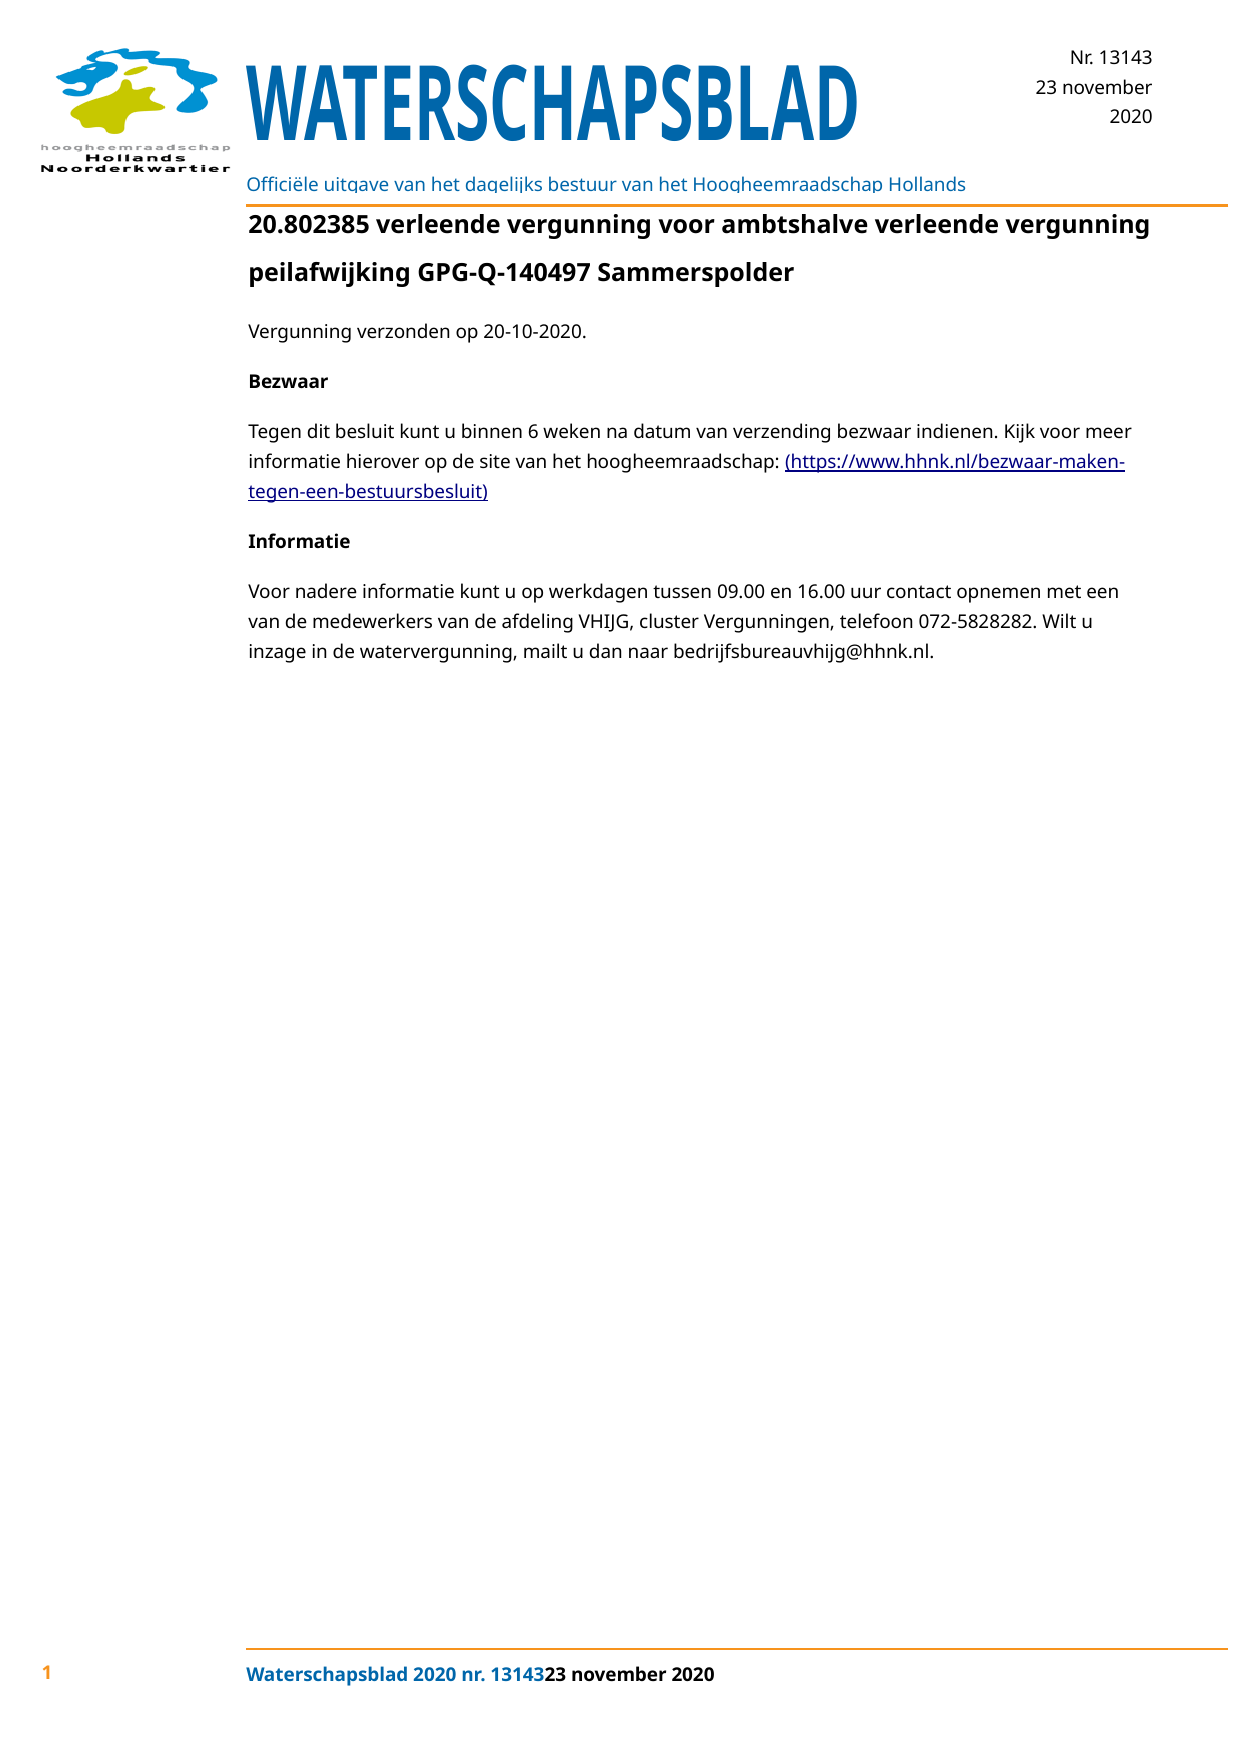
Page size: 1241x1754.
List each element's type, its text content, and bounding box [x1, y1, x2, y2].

text Tegen dit besluit kunt u binnen 6 weken na datum van verzending bezwaar indienen. Kijk voor meer informatie hierover op de site van het hoogheemraadschap: (https://www.hhnk.nl/bezwaar-maken-tegen-een-bestuursbesluit) [248, 419, 1152, 504]
text Voor nadere informatie kunt u op werkdagen tussen 09.00 en 16.00 uur contact opnemen met een van de medewerkers van de afdeling VHIJG, cluster Vergunningen, telefoon 072-5828282. Wilt u inzage in de watervergunning, mailt u dan naar bedrijfsbureauvhijg@hhnk.nl. [248, 579, 1152, 664]
picture [41, 47, 231, 172]
text 20.802385 verleende vergunning voor ambtshalve verleende vergunning peilafwijking GPG-Q-140497 Sammerspolder [248, 207, 1152, 288]
text Bezwaar [248, 368, 1152, 394]
text Informatie [248, 528, 1152, 554]
text Vergunning verzonden op 20-10-2020. [248, 318, 1152, 344]
